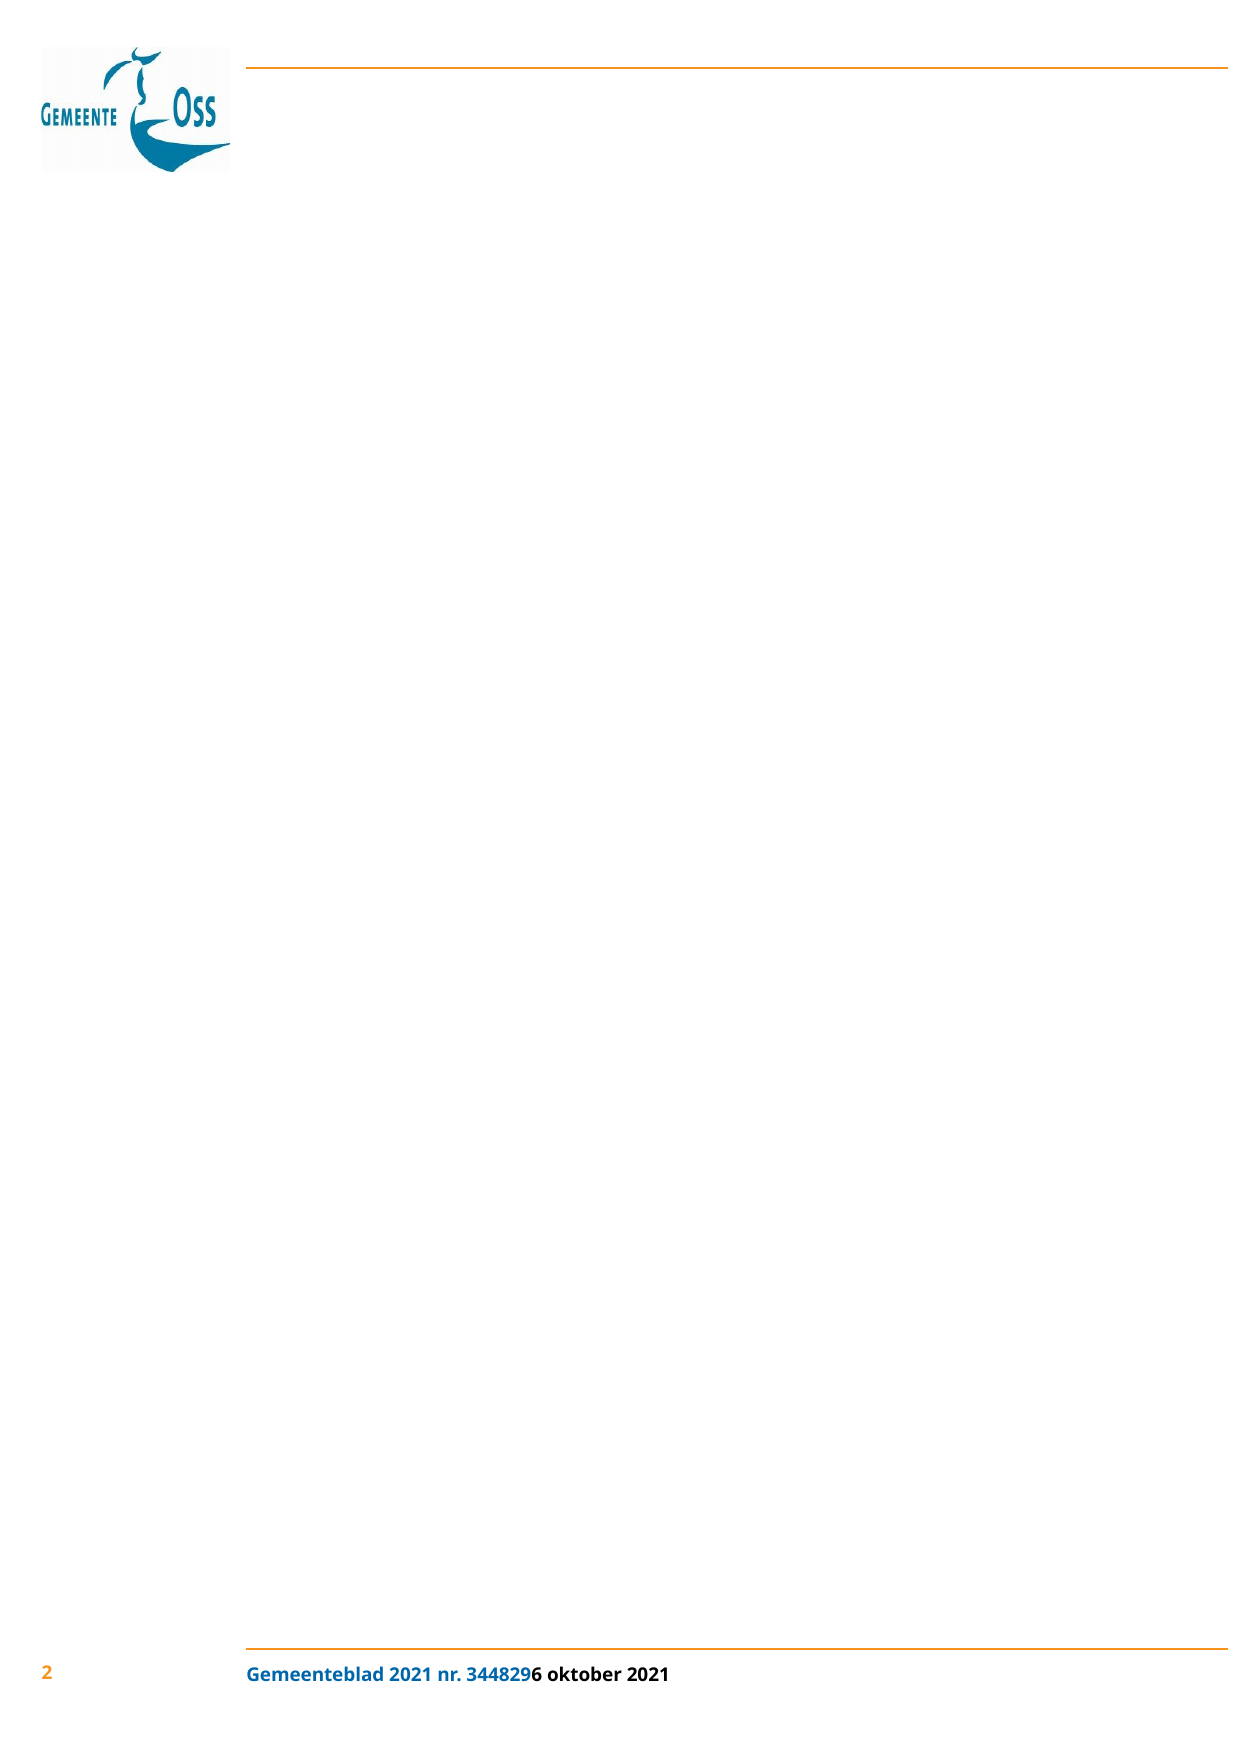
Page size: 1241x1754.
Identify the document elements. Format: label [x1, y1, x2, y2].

picture [41, 47, 231, 172]
